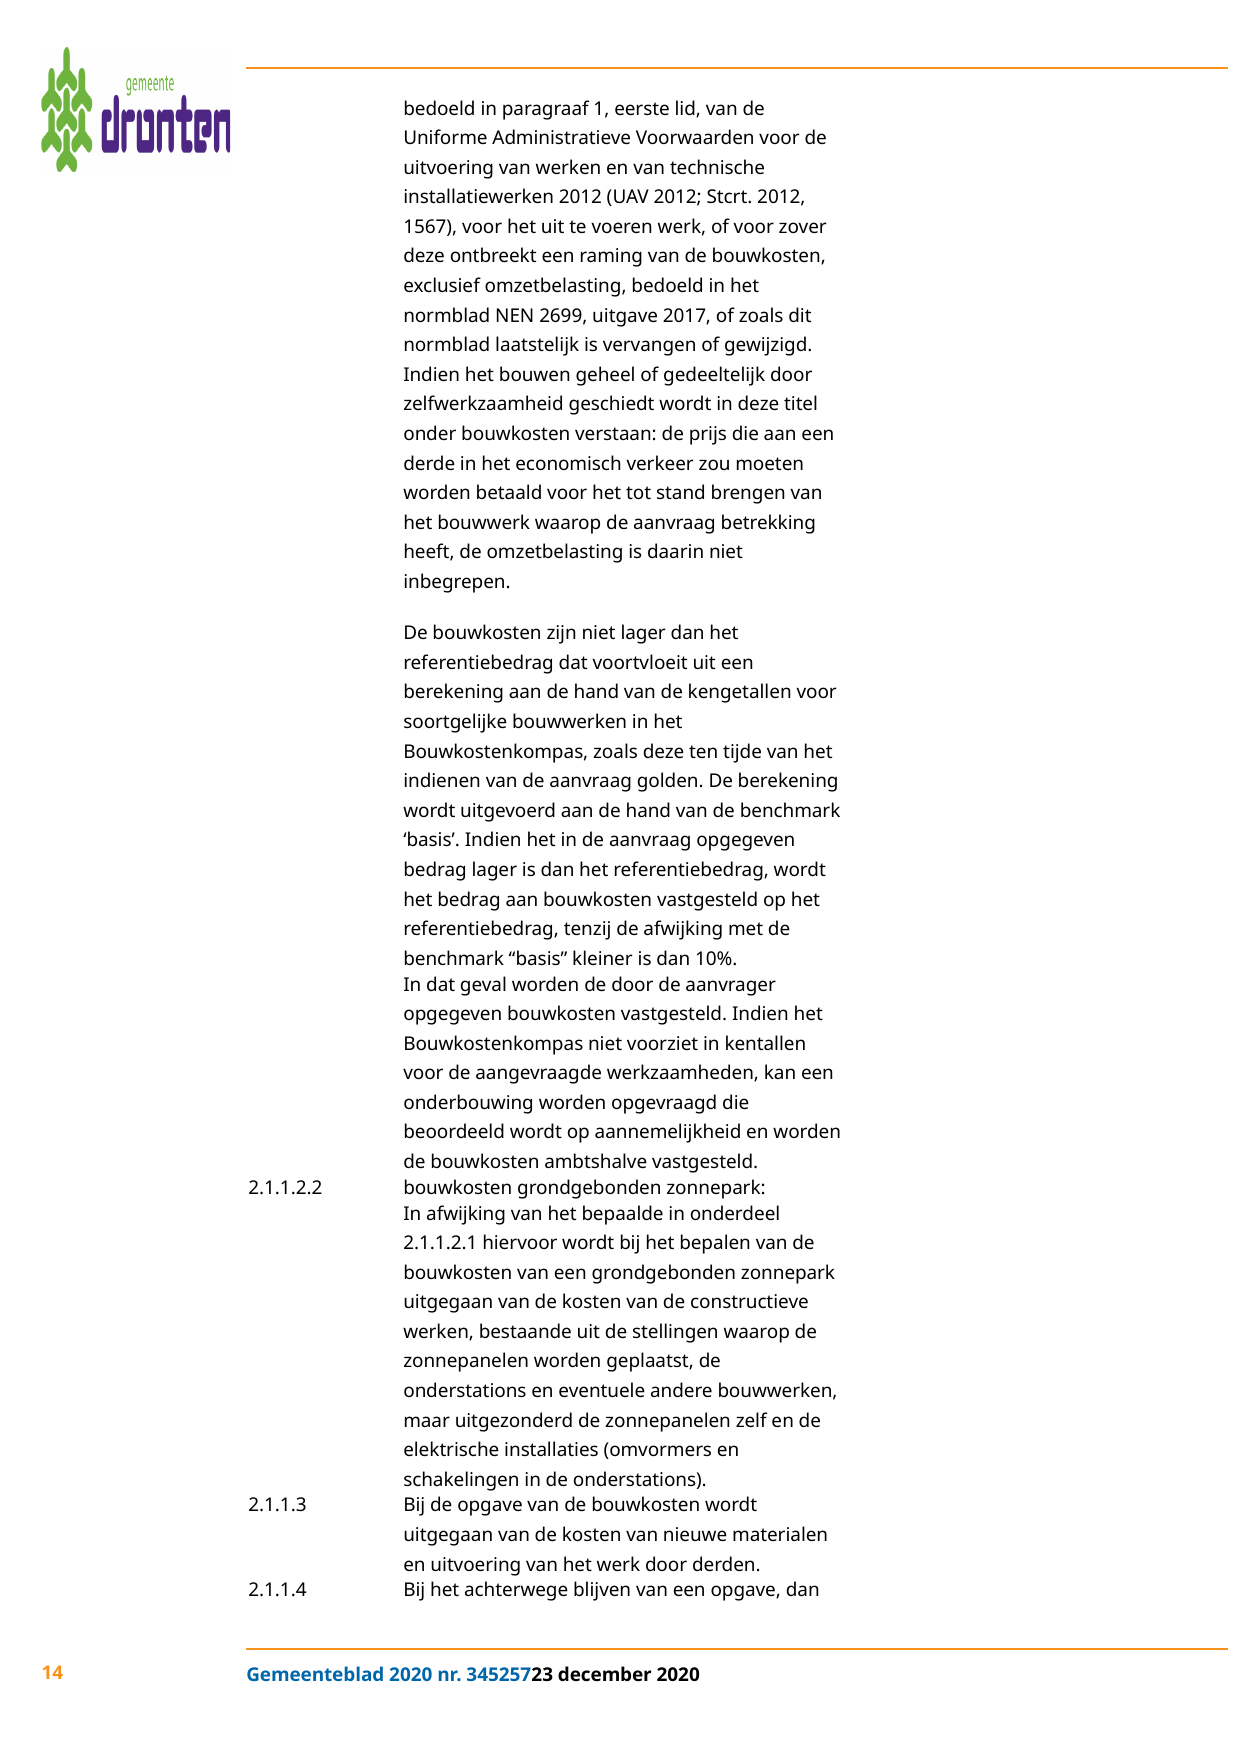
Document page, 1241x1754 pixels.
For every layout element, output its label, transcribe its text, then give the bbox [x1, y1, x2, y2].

table_cell [841, 1174, 996, 1200]
table_cell 2.1.1.3 [248, 1492, 403, 1577]
table_cell [841, 971, 996, 1174]
table_cell [841, 1577, 996, 1602]
table_cell [248, 1200, 403, 1492]
table_cell In dat geval worden de door de aanvrager opgegeven bouwkosten vastgesteld. Indien het Bouwkostenkompas niet voorziet in kentallen voor de aangevraagde werkzaamheden, kan een onderbouwing worden opgevraagd die beoordeeld wordt op aannemelijkheid en worden de bouwkosten ambtshalve vastgesteld. [403, 971, 841, 1174]
table_cell [996, 1200, 1152, 1492]
table_cell [841, 1200, 996, 1492]
table_cell bedoeld in paragraaf 1, eerste lid, van de Uniforme Administratieve Voorwaarden voor de uitvoering van werken en van technische installatiewerken 2012 (UAV 2012; Stcrt. 2012, 1567), voor het uit te voeren werk, of voor zover deze ontbreekt een raming van de bouwkosten, exclusief omzetbelasting, bedoeld in het normblad NEN 2699, uitgave 2017, of zoals dit normblad laatstelijk is vervangen of gewijzigd. Indien het bouwen geheel of gedeeltelijk door zelfwerkzaamheid geschiedt wordt in deze titel onder bouwkosten verstaan: de prijs die aan een derde in het economisch verkeer zou moeten worden betaald voor het tot stand brengen van het bouwwerk waarop de aanvraag betrekking heeft, de omzetbelasting is daarin niet inbegrepen. [403, 95, 841, 594]
table_cell [841, 594, 996, 619]
table_cell 2.1.1.2.2 [248, 1174, 403, 1200]
table_cell [996, 1492, 1152, 1577]
table_cell bouwkosten grondgebonden zonnepark: [403, 1174, 841, 1200]
table_cell [248, 594, 403, 619]
table_cell [996, 594, 1152, 619]
table_cell [996, 95, 1152, 594]
table_cell 2.1.1.4 [248, 1577, 403, 1602]
table_cell [996, 1577, 1152, 1602]
table_cell [996, 971, 1152, 1174]
table_cell [841, 1492, 996, 1577]
table_cell In afwijking van het bepaalde in onderdeel 2.1.1.2.1 hiervoor wordt bij het bepalen van de bouwkosten van een grondgebonden zonnepark uitgegaan van de kosten van de constructieve werken, bestaande uit de stellingen waarop de zonnepanelen worden geplaatst, de onderstations en eventuele andere bouwwerken, maar uitgezonderd de zonnepanelen zelf en de elektrische installaties (omvormers en schakelingen in de onderstations). [403, 1200, 841, 1492]
table_cell [996, 620, 1152, 971]
table_cell [248, 620, 403, 971]
table_cell [248, 971, 403, 1174]
table_cell [996, 1174, 1152, 1200]
table_cell [841, 95, 996, 594]
table_cell [841, 620, 996, 971]
table_cell [248, 95, 403, 594]
table_cell Bij de opgave van de bouwkosten wordt uitgegaan van de kosten van nieuwe materialen en uitvoering van het werk door derden. [403, 1492, 841, 1577]
table_cell De bouwkosten zijn niet lager dan het referentiebedrag dat voortvloeit uit een berekening aan de hand van de kengetallen voor soortgelijke bouwwerken in het Bouwkostenkompas, zoals deze ten tijde van het indienen van de aanvraag golden. De berekening wordt uitgevoerd aan de hand van de benchmark ‘basis’. Indien het in de aanvraag opgegeven bedrag lager is dan het referentiebedrag, wordt het bedrag aan bouwkosten vastgesteld op het referentiebedrag, tenzij de afwijking met de benchmark “basis” kleiner is dan 10%. [403, 620, 841, 971]
picture [41, 47, 231, 172]
table_cell Bij het achterwege blijven van een opgave, dan [403, 1577, 841, 1602]
table_cell [403, 594, 841, 619]
